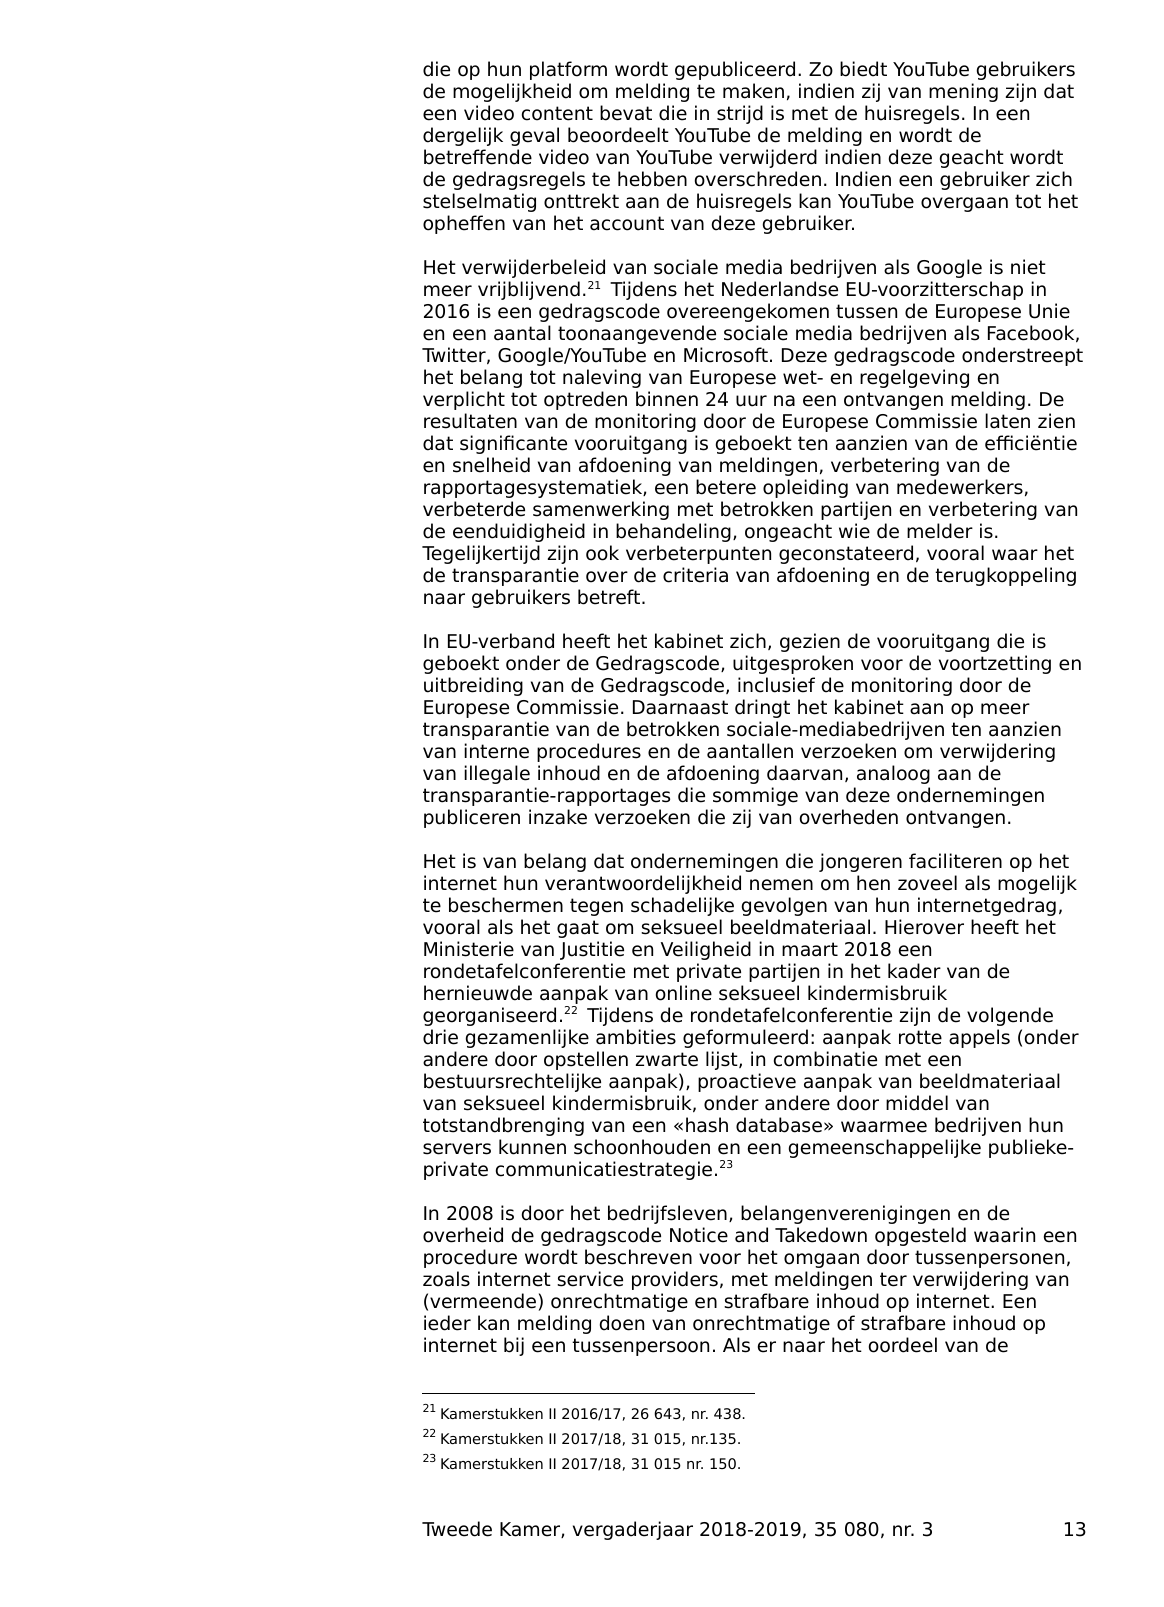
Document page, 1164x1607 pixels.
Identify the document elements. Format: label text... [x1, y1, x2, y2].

text Kamerstukken II 2016/17, 26 643, nr. 438. [422, 1402, 1087, 1424]
text Kamerstukken II 2017/18, 31 015, nr.135. [422, 1427, 1087, 1449]
text In 2008 is door het bedrijfsleven, belangenverenigingen en de overheid de gedragscode Notice and Takedown opgesteld waarin een procedure wordt beschreven voor het omgaan door tussenpersonen, zoals internet service providers, met meldingen ter verwijdering van (vermeende) onrechtmatige en strafbare inhoud op internet. Een ieder kan melding doen van onrechtmatige of strafbare inhoud op internet bij een tussenpersoon. Als er naar het oordeel van de [422, 1203, 1087, 1357]
text Het is van belang dat ondernemingen die jongeren faciliteren op het internet hun verantwoordelijkheid nemen om hen zoveel als mogelijk te beschermen tegen schadelijke gevolgen van hun internetgedrag, vooral als het gaat om seksueel beeldmateriaal. Hierover heeft het Ministerie van Justitie en Veiligheid in maart 2018 een rondetafelconferentie met private partijen in het kader van de hernieuwde aanpak van online seksueel kindermisbruik georganiseerd. Tijdens de rondetafelconferentie zijn de volgende drie gezamenlijke ambities geformuleerd: aanpak rotte appels (onder andere door opstellen zwarte lijst, in combinatie met een bestuursrechtelijke aanpak), proactieve aanpak van beeldmateriaal van seksueel kindermisbruik, onder andere door middel van totstandbrenging van een «hash database» waarmee bedrijven hun servers kunnen schoonhouden en een gemeenschappelijke publieke-private communicatiestrategie. [422, 851, 1087, 1181]
text die op hun platform wordt gepubliceerd. Zo biedt YouTube gebruikers de mogelijkheid om melding te maken, indien zij van mening zijn dat een video content bevat die in strijd is met de huisregels. In een dergelijk geval beoordeelt YouTube de melding en wordt de betreffende video van YouTube verwijderd indien deze geacht wordt de gedragsregels te hebben overschreden. Indien een gebruiker zich stelselmatig onttrekt aan de huisregels kan YouTube overgaan tot het opheffen van het account van deze gebruiker. [422, 59, 1087, 235]
text In EU-verband heeft het kabinet zich, gezien de vooruitgang die is geboekt onder de Gedragscode, uitgesproken voor de voortzetting en uitbreiding van de Gedragscode, inclusief de monitoring door de Europese Commissie. Daarnaast dringt het kabinet aan op meer transparantie van de betrokken sociale-mediabedrijven ten aanzien van interne procedures en de aantallen verzoeken om verwijdering van illegale inhoud en de afdoening daarvan, analoog aan de transparantie-rapportages die sommige van deze ondernemingen publiceren inzake verzoeken die zij van overheden ontvangen. [422, 631, 1087, 829]
text Kamerstukken II 2017/18, 31 015 nr. 150. [422, 1452, 1087, 1474]
text Het verwijderbeleid van sociale media bedrijven als Google is niet meer vrijblijvend. Tijdens het Nederlandse EU-voorzitterschap in 2016 is een gedragscode overeengekomen tussen de Europese Unie en een aantal toonaangevende sociale media bedrijven als Facebook, Twitter, Google/YouTube en Microsoft. Deze gedragscode onderstreept het belang tot naleving van Europese wet- en regelgeving en verplicht tot optreden binnen 24 uur na een ontvangen melding. De resultaten van de monitoring door de Europese Commissie laten zien dat significante vooruitgang is geboekt ten aanzien van de efficiëntie en snelheid van afdoening van meldingen, verbetering van de rapportagesystematiek, een betere opleiding van medewerkers, verbeterde samenwerking met betrokken partijen en verbetering van de eenduidigheid in behandeling, ongeacht wie de melder is. Tegelijkertijd zijn ook verbeterpunten geconstateerd, vooral waar het de transparantie over de criteria van afdoening en de terugkoppeling naar gebruikers betreft. [422, 257, 1087, 609]
